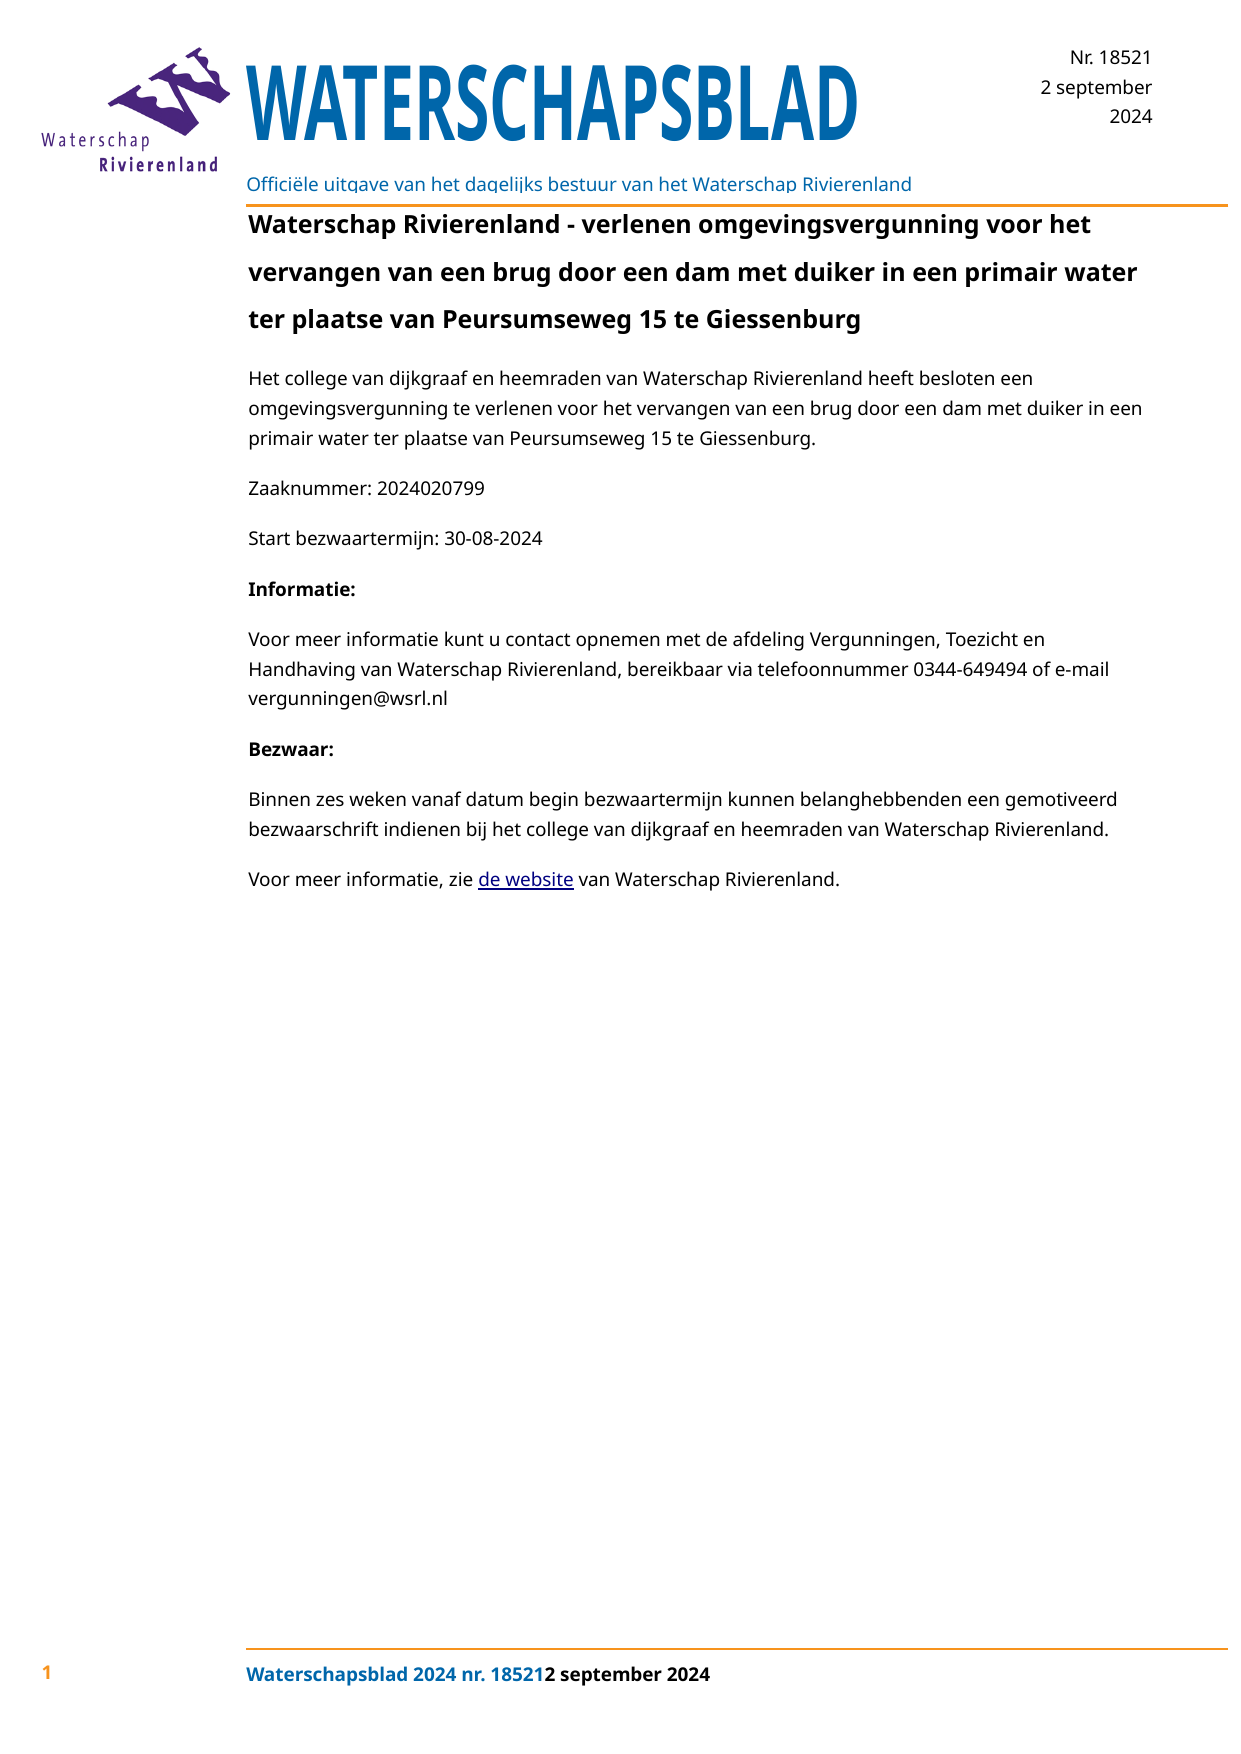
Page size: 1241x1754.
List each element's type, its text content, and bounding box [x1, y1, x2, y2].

text Het college van dijkgraaf en heemraden van Waterschap Rivierenland heeft besloten een omgevingsvergunning te verlenen voor het vervangen van een brug door een dam met duiker in een primair water ter plaatse van Peursumseweg 15 te Giessenburg. [248, 366, 1152, 450]
text Voor meer informatie, zie de website van Waterschap Rivierenland. [248, 866, 1152, 892]
text Bezwaar: [248, 736, 1152, 762]
text Start bezwaartermijn: 30-08-2024 [248, 526, 1152, 551]
text Zaaknummer: 2024020799 [248, 475, 1152, 501]
text Voor meer informatie kunt u contact opnemen met de afdeling Vergunningen, Toezicht en Handhaving van Waterschap Rivierenland, bereikbaar via telefoonnummer 0344-649494 of e-mail vergunningen@wsrl.nl [248, 626, 1152, 711]
text Waterschap Rivierenland - verlenen omgevingsvergunning voor het vervangen van een brug door een dam met duiker in een primair water ter plaatse van Peursumseweg 15 te Giessenburg [248, 207, 1152, 336]
picture [41, 47, 231, 172]
text Informatie: [248, 576, 1152, 602]
text Binnen zes weken vanaf datum begin bezwaartermijn kunnen belanghebbenden een gemotiveerd bezwaarschrift indienen bij het college van dijkgraaf en heemraden van Waterschap Rivierenland. [248, 786, 1152, 842]
